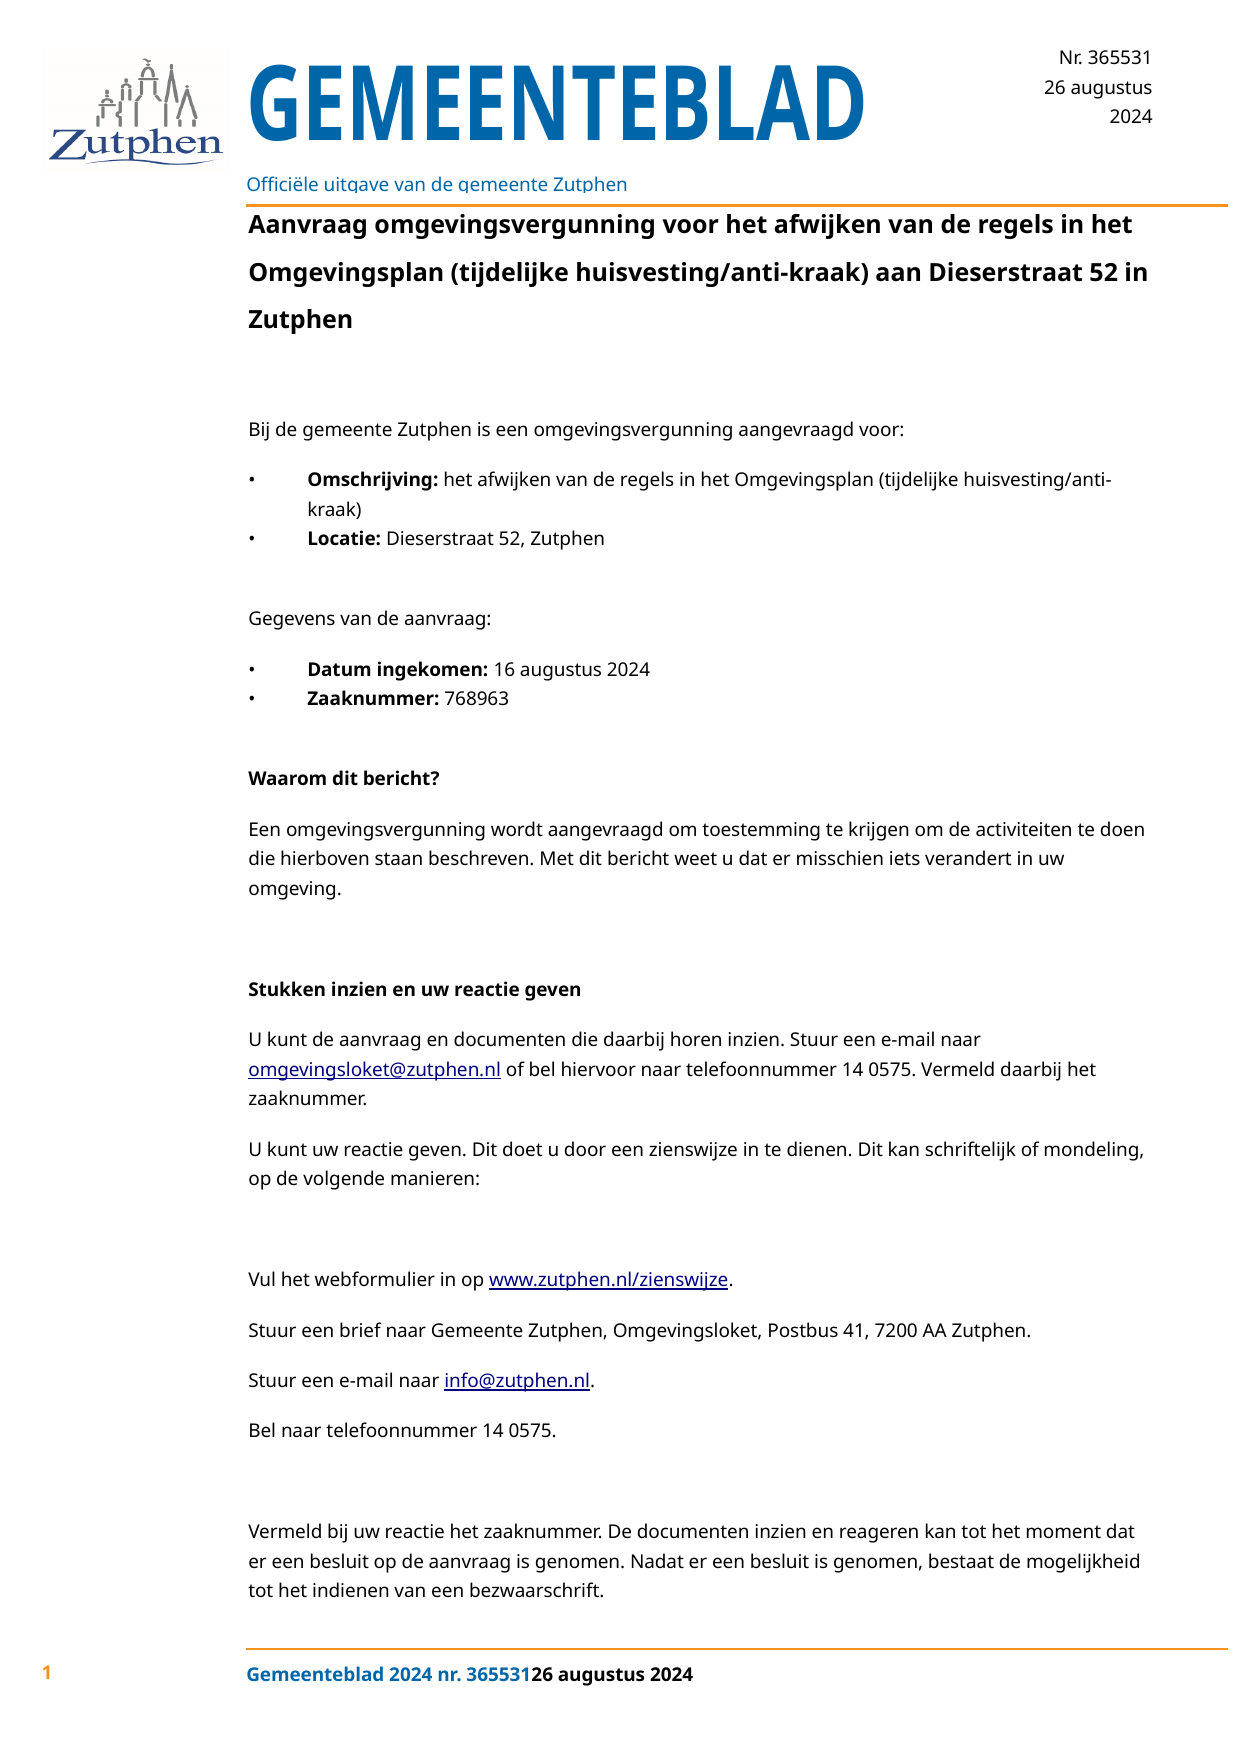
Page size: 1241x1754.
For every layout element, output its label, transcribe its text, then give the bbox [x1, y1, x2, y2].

text Stukken inzien en uw reactie geven [248, 976, 1152, 1002]
text U kunt de aanvraag en documenten die daarbij horen inzien. Stuur een e-mail naar omgevingsloket@zutphen.nl of bel hiervoor naar telefoonnummer 14 0575. Vermeld daarbij het zaaknummer. [248, 1026, 1152, 1111]
text Vermeld bij uw reactie het zaaknummer. De documenten inzien en reageren kan tot het moment dat er een besluit op de aanvraag is genomen. Nadat er een besluit is genomen, bestaat de mogelijkheid tot het indienen van een bezwaarschrift. [248, 1518, 1152, 1603]
text Waarom dit bericht? [248, 766, 1152, 791]
list Datum ingekomen: 16 augustus 2024 [248, 656, 1152, 682]
list Locatie: Dieserstraat 52, Zutphen [248, 526, 1152, 551]
text Een omgevingsvergunning wordt aangevraagd om toestemming te krijgen om de activiteiten te doen die hierboven staan beschreven. Met dit bericht weet u dat er misschien iets verandert in uw omgeving. [248, 816, 1152, 901]
text Vul het webformulier in op www.zutphen.nl/zienswijze. [248, 1266, 1152, 1292]
text U kunt uw reactie geven. Dit doet u door een zienswijze in te dienen. Dit kan schriftelijk of mondeling, op de volgende manieren: [248, 1136, 1152, 1191]
text Bel naar telefoonnummer 14 0575. [248, 1418, 1152, 1443]
list Omschrijving: het afwijken van de regels in het Omgevingsplan (tijdelijke huisvesting/anti-kraak) [248, 466, 1152, 522]
text Aanvraag omgevingsvergunning voor het afwijken van de regels in het Omgevingsplan (tijdelijke huisvesting/anti-kraak) aan Dieserstraat 52 in Zutphen [248, 207, 1152, 336]
text Gegevens van de aanvraag: [248, 606, 1152, 631]
picture [41, 47, 231, 172]
list Zaaknummer: 768963 [248, 686, 1152, 711]
text Stuur een e-mail naar info@zutphen.nl. [248, 1367, 1152, 1393]
text Bij de gemeente Zutphen is een omgevingsvergunning aangevraagd voor: [248, 416, 1152, 442]
text Stuur een brief naar Gemeente Zutphen, Omgevingsloket, Postbus 41, 7200 AA Zutphen. [248, 1317, 1152, 1342]
